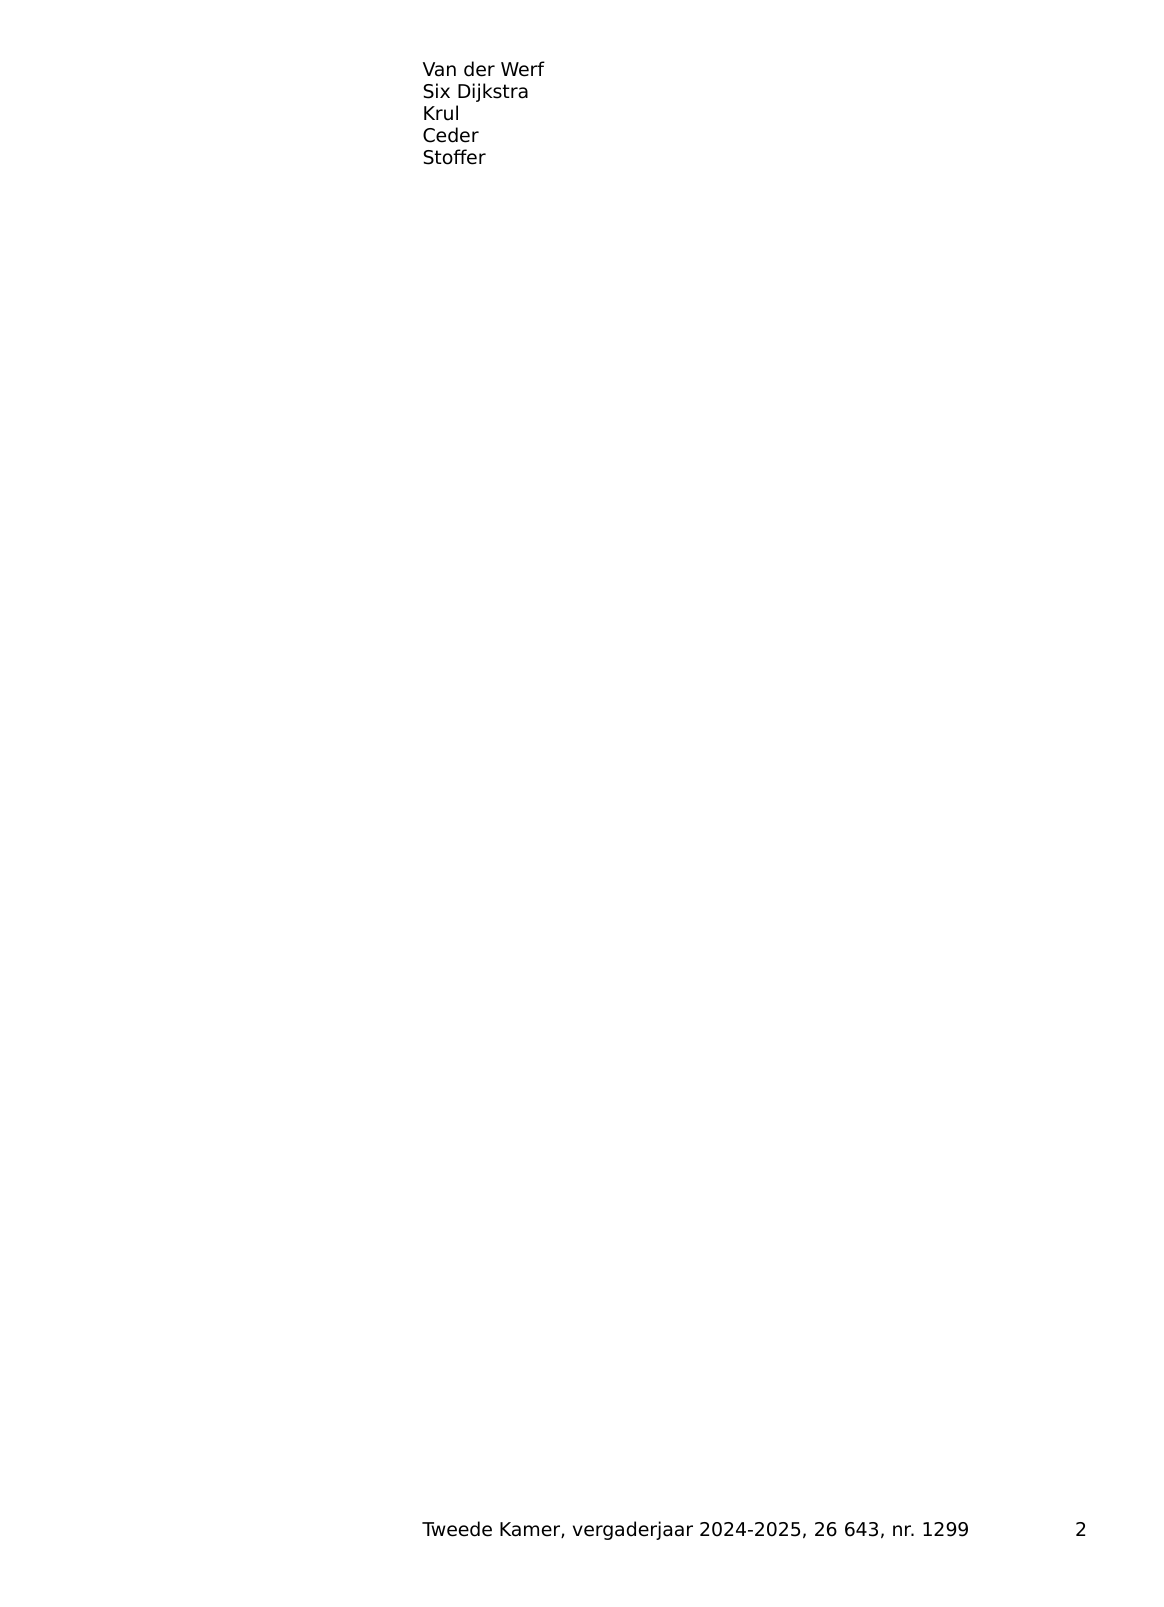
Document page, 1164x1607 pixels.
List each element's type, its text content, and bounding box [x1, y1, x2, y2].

text Van der Werf [422, 59, 1087, 81]
text Ceder [422, 125, 1087, 147]
text Krul [422, 103, 1087, 125]
text Six Dijkstra [422, 81, 1087, 103]
text Stoffer [422, 147, 1087, 169]
